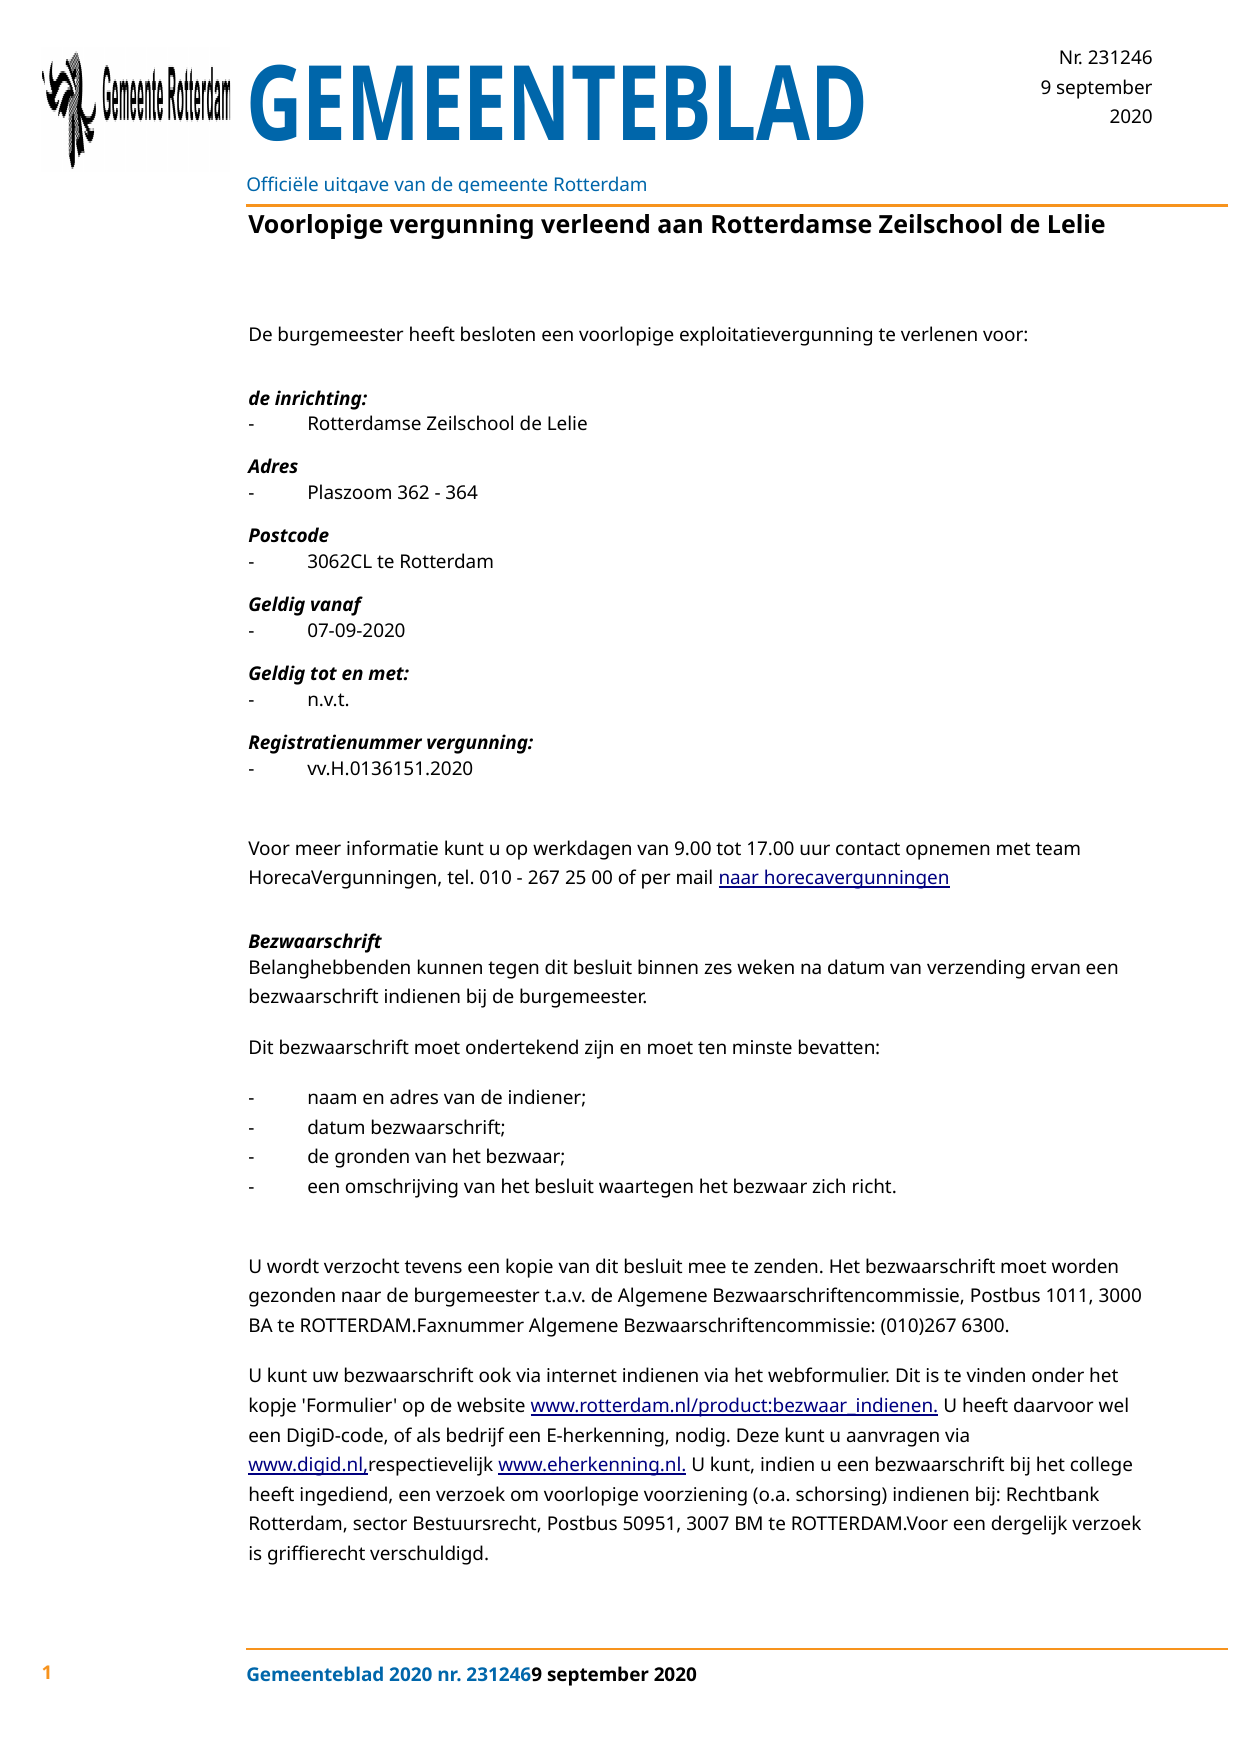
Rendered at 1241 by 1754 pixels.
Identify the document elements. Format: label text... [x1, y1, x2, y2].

text Postcode [248, 522, 1152, 548]
list vv.H.0136151.2020 [248, 755, 1152, 780]
text De burgemeester heeft besloten een voorlopige exploitatievergunning te verlenen voor: [248, 321, 1152, 346]
list Rotterdamse Zeilschool de Lelie [248, 410, 1152, 436]
list datum bezwaarschrift; [248, 1114, 1152, 1140]
text Adres [248, 453, 1152, 479]
list Plaszoom 362 - 364 [248, 479, 1152, 505]
list de gronden van het bezwaar; [248, 1143, 1152, 1169]
text de inrichting: [248, 385, 1152, 410]
list 07-09-2020 [248, 617, 1152, 643]
list 3062CL te Rotterdam [248, 548, 1152, 574]
text Registratienummer vergunning: [248, 729, 1152, 755]
list n.v.t. [248, 686, 1152, 712]
text U kunt uw bezwaarschrift ook via internet indienen via het webformulier. Dit is te vinden onder het kopje 'Formulier' op de website www.rotterdam.nl/product:bezwaar_indienen. U heeft daarvoor wel een DigiD-code, of als bedrijf een E-herkenning, nodig. Deze kunt u aanvragen via www.digid.nl,respectievelijk www.eherkenning.nl. U kunt, indien u een bezwaarschrift bij het college heeft ingediend, een verzoek om voorlopige voorziening (o.a. schorsing) indienen bij: Rechtbank Rotterdam, sector Bestuursrecht, Postbus 50951, 3007 BM te ROTTERDAM.Voor een dergelijk verzoek is griffierecht verschuldigd. [248, 1363, 1152, 1566]
text U wordt verzocht tevens een kopie van dit besluit mee te zenden. Het bezwaarschrift moet worden gezonden naar de burgemeester t.a.v. de Algemene Bezwaarschriftencommissie, Postbus 1011, 3000 BA te ROTTERDAM.Faxnummer Algemene Bezwaarschriftencommissie: (010)267 6300. [248, 1253, 1152, 1338]
text Belanghebbenden kunnen tegen dit besluit binnen zes weken na datum van verzending ervan een bezwaarschrift indienen bij de burgemeester. [248, 954, 1152, 1009]
text Voorlopige vergunning verleend aan Rotterdamse Zeilschool de Lelie [248, 207, 1152, 241]
text Geldig vanaf [248, 591, 1152, 617]
text Dit bezwaarschrift moet ondertekend zijn en moet ten minste bevatten: [248, 1034, 1152, 1060]
text Geldig tot en met: [248, 660, 1152, 686]
text Bezwaarschrift [248, 928, 1152, 954]
text Voor meer informatie kunt u op werkdagen van 9.00 tot 17.00 uur contact opnemen met team HorecaVergunningen, tel. 010 - 267 25 00 of per mail naar horecavergunningen [248, 835, 1152, 890]
list een omschrijving van het besluit waartegen het bezwaar zich richt. [248, 1173, 1152, 1199]
picture [41, 47, 231, 172]
list naam en adres van de indiener; [248, 1084, 1152, 1110]
